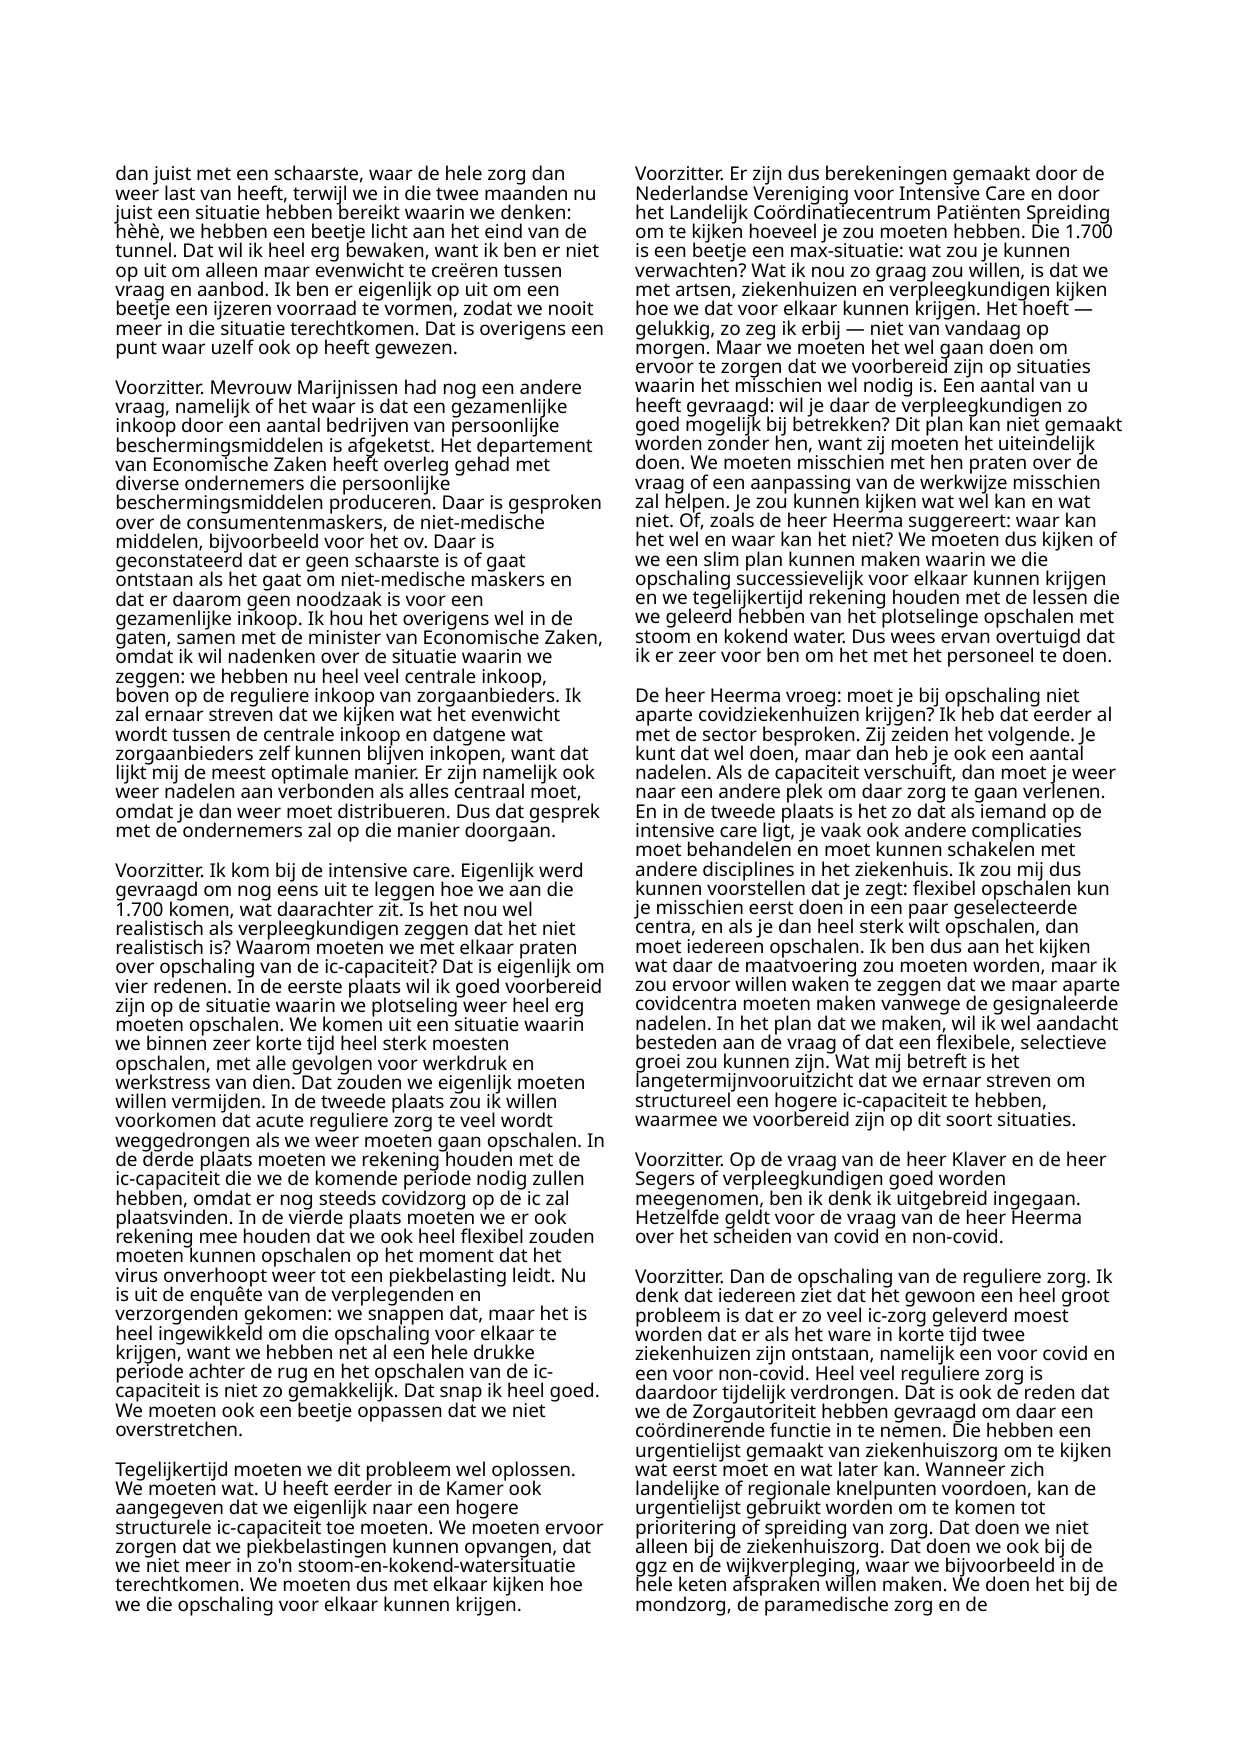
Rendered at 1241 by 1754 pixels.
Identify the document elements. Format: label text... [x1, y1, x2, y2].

text Tegelijkertijd moeten we dit probleem wel oplossen. We moeten wat. U heeft eerder in de Kamer ook aangegeven dat we eigenlijk naar een hogere structurele ic-capaciteit toe moeten. We moeten ervoor zorgen dat we piekbelastingen kunnen opvangen, dat we niet meer in zo'n stoom-en-kokend-watersituatie terechtkomen. We moeten dus met elkaar kijken hoe we die opschaling voor elkaar kunnen krijgen. [115, 1461, 605, 1615]
text De heer Heerma vroeg: moet je bij opschaling niet aparte covidziekenhuizen krijgen? Ik heb dat eerder al met de sector besproken. Zij zeiden het volgende. Je kunt dat wel doen, maar dan heb je ook een aantal nadelen. Als de capaciteit verschuift, dan moet je weer naar een andere plek om daar zorg te gaan verlenen. En in de tweede plaats is het zo dat als iemand op de intensive care ligt, je vaak ook andere complicaties moet behandelen en moet kunnen schakelen met andere disciplines in het ziekenhuis. Ik zou mij dus kunnen voorstellen dat je zegt: flexibel opschalen kun je misschien eerst doen in een paar geselecteerde centra, en als je dan heel sterk wilt opschalen, dan moet iedereen opschalen. Ik ben dus aan het kijken wat daar de maatvoering zou moeten worden, maar ik zou ervoor willen waken te zeggen dat we maar aparte covidcentra moeten maken vanwege de gesignaleerde nadelen. In het plan dat we maken, wil ik wel aandacht besteden aan de vraag of dat een flexibele, selectieve groei zou kunnen zijn. Wat mij betreft is het langetermijnvooruitzicht dat we ernaar streven om structureel een hogere ic-capaciteit te hebben, waarmee we voorbereid zijn op dit soort situaties. [635, 687, 1125, 1130]
text Voorzitter. Ik kom bij de intensive care. Eigenlijk werd gevraagd om nog eens uit te leggen hoe we aan die 1.700 komen, wat daarachter zit. Is het nou wel realistisch als verpleegkundigen zeggen dat het niet realistisch is? Waarom moeten we met elkaar praten over opschaling van de ic-capaciteit? Dat is eigenlijk om vier redenen. In de eerste plaats wil ik goed voorbereid zijn op de situatie waarin we plotseling weer heel erg moeten opschalen. We komen uit een situatie waarin we binnen zeer korte tijd heel sterk moesten opschalen, met alle gevolgen voor werkdruk en werkstress van dien. Dat zouden we eigenlijk moeten willen vermijden. In de tweede plaats zou ik willen voorkomen dat acute reguliere zorg te veel wordt weggedrongen als we weer moeten gaan opschalen. In de derde plaats moeten we rekening houden met de ic-capaciteit die we de komende periode nodig zullen hebben, omdat er nog steeds covidzorg op de ic zal plaatsvinden. In de vierde plaats moeten we er ook rekening mee houden dat we ook heel flexibel zouden moeten kunnen opschalen op het moment dat het virus onverhoopt weer tot een piekbelasting leidt. Nu is uit de enquête van de verplegenden en verzorgenden gekomen: we snappen dat, maar het is heel ingewikkeld om die opschaling voor elkaar te krijgen, want we hebben net al een hele drukke periode achter de rug en het opschalen van de ic-capaciteit is niet zo gemakkelijk. Dat snap ik heel goed. We moeten ook een beetje oppassen dat we niet overstretchen. [115, 862, 605, 1440]
text Voorzitter. Er zijn dus berekeningen gemaakt door de Nederlandse Vereniging voor Intensive Care en door het Landelijk Coördinatiecentrum Patiënten Spreiding om te kijken hoeveel je zou moeten hebben. Die 1.700 is een beetje een max-situatie: wat zou je kunnen verwachten? Wat ik nou zo graag zou willen, is dat we met artsen, ziekenhuizen en verpleegkundigen kijken hoe we dat voor elkaar kunnen krijgen. Het hoeft — gelukkig, zo zeg ik erbij — niet van vandaag op morgen. Maar we moeten het wel gaan doen om ervoor te zorgen dat we voorbereid zijn op situaties waarin het misschien wel nodig is. Een aantal van u heeft gevraagd: wil je daar de verpleegkundigen zo goed mogelijk bij betrekken? Dit plan kan niet gemaakt worden zonder hen, want zij moeten het uiteindelijk doen. We moeten misschien met hen praten over de vraag of een aanpassing van de werkwijze misschien zal helpen. Je zou kunnen kijken wat wel kan en wat niet. Of, zoals de heer Heerma suggereert: waar kan het wel en waar kan het niet? We moeten dus kijken of we een slim plan kunnen maken waarin we die opschaling successievelijk voor elkaar kunnen krijgen en we tegelijkertijd rekening houden met de lessen die we geleerd hebben van het plotselinge opschalen met stoom en kokend water. Dus wees ervan overtuigd dat ik er zeer voor ben om het met het personeel te doen. [635, 165, 1125, 666]
text Voorzitter. Dan de opschaling van de reguliere zorg. Ik denk dat iedereen ziet dat het gewoon een heel groot probleem is dat er zo veel ic-zorg geleverd moest worden dat er als het ware in korte tijd twee ziekenhuizen zijn ontstaan, namelijk een voor covid en een voor non-covid. Heel veel reguliere zorg is daardoor tijdelijk verdrongen. Dat is ook de reden dat we de Zorgautoriteit hebben gevraagd om daar een coördinerende functie in te nemen. Die hebben een urgentielijst gemaakt van ziekenhuiszorg om te kijken wat eerst moet en wat later kan. Wanneer zich landelijke of regionale knelpunten voordoen, kan de urgentielijst gebruikt worden om te komen tot prioritering of spreiding van zorg. Dat doen we niet alleen bij de ziekenhuiszorg. Dat doen we ook bij de ggz en de wijkverpleging, waar we bijvoorbeeld in de hele keten afspraken willen maken. We doen het bij de mondzorg, de paramedische zorg en de [635, 1268, 1125, 1615]
text dan juist met een schaarste, waar de hele zorg dan weer last van heeft, terwijl we in die twee maanden nu juist een situatie hebben bereikt waarin we denken: hèhè, we hebben een beetje licht aan het eind van de tunnel. Dat wil ik heel erg bewaken, want ik ben er niet op uit om alleen maar evenwicht te creëren tussen vraag en aanbod. Ik ben er eigenlijk op uit om een beetje een ijzeren voorraad te vormen, zodat we nooit meer in die situatie terechtkomen. Dat is overigens een punt waar uzelf ook op heeft gewezen. [115, 165, 605, 358]
text Voorzitter. Mevrouw Marijnissen had nog een andere vraag, namelijk of het waar is dat een gezamenlijke inkoop door een aantal bedrijven van persoonlijke beschermingsmiddelen is afgeketst. Het departement van Economische Zaken heeft overleg gehad met diverse ondernemers die persoonlijke beschermingsmiddelen produceren. Daar is gesproken over de consumentenmaskers, de niet-medische middelen, bijvoorbeeld voor het ov. Daar is geconstateerd dat er geen schaarste is of gaat ontstaan als het gaat om niet-medische maskers en dat er daarom geen noodzaak is voor een gezamenlijke inkoop. Ik hou het overigens wel in de gaten, samen met de minister van Economische Zaken, omdat ik wil nadenken over de situatie waarin we zeggen: we hebben nu heel veel centrale inkoop, boven op de reguliere inkoop van zorgaanbieders. Ik zal ernaar streven dat we kijken wat het evenwicht wordt tussen de centrale inkoop en datgene wat zorgaanbieders zelf kunnen blijven inkopen, want dat lijkt mij de meest optimale manier. Er zijn namelijk ook weer nadelen aan verbonden als alles centraal moet, omdat je dan weer moet distribueren. Dus dat gesprek met de ondernemers zal op die manier doorgaan. [115, 379, 605, 841]
text Voorzitter. Op de vraag van de heer Klaver en de heer Segers of verpleegkundigen goed worden meegenomen, ben ik denk ik uitgebreid ingegaan. Hetzelfde geldt voor de vraag van de heer Heerma over het scheiden van covid en non-covid. [635, 1151, 1125, 1247]
